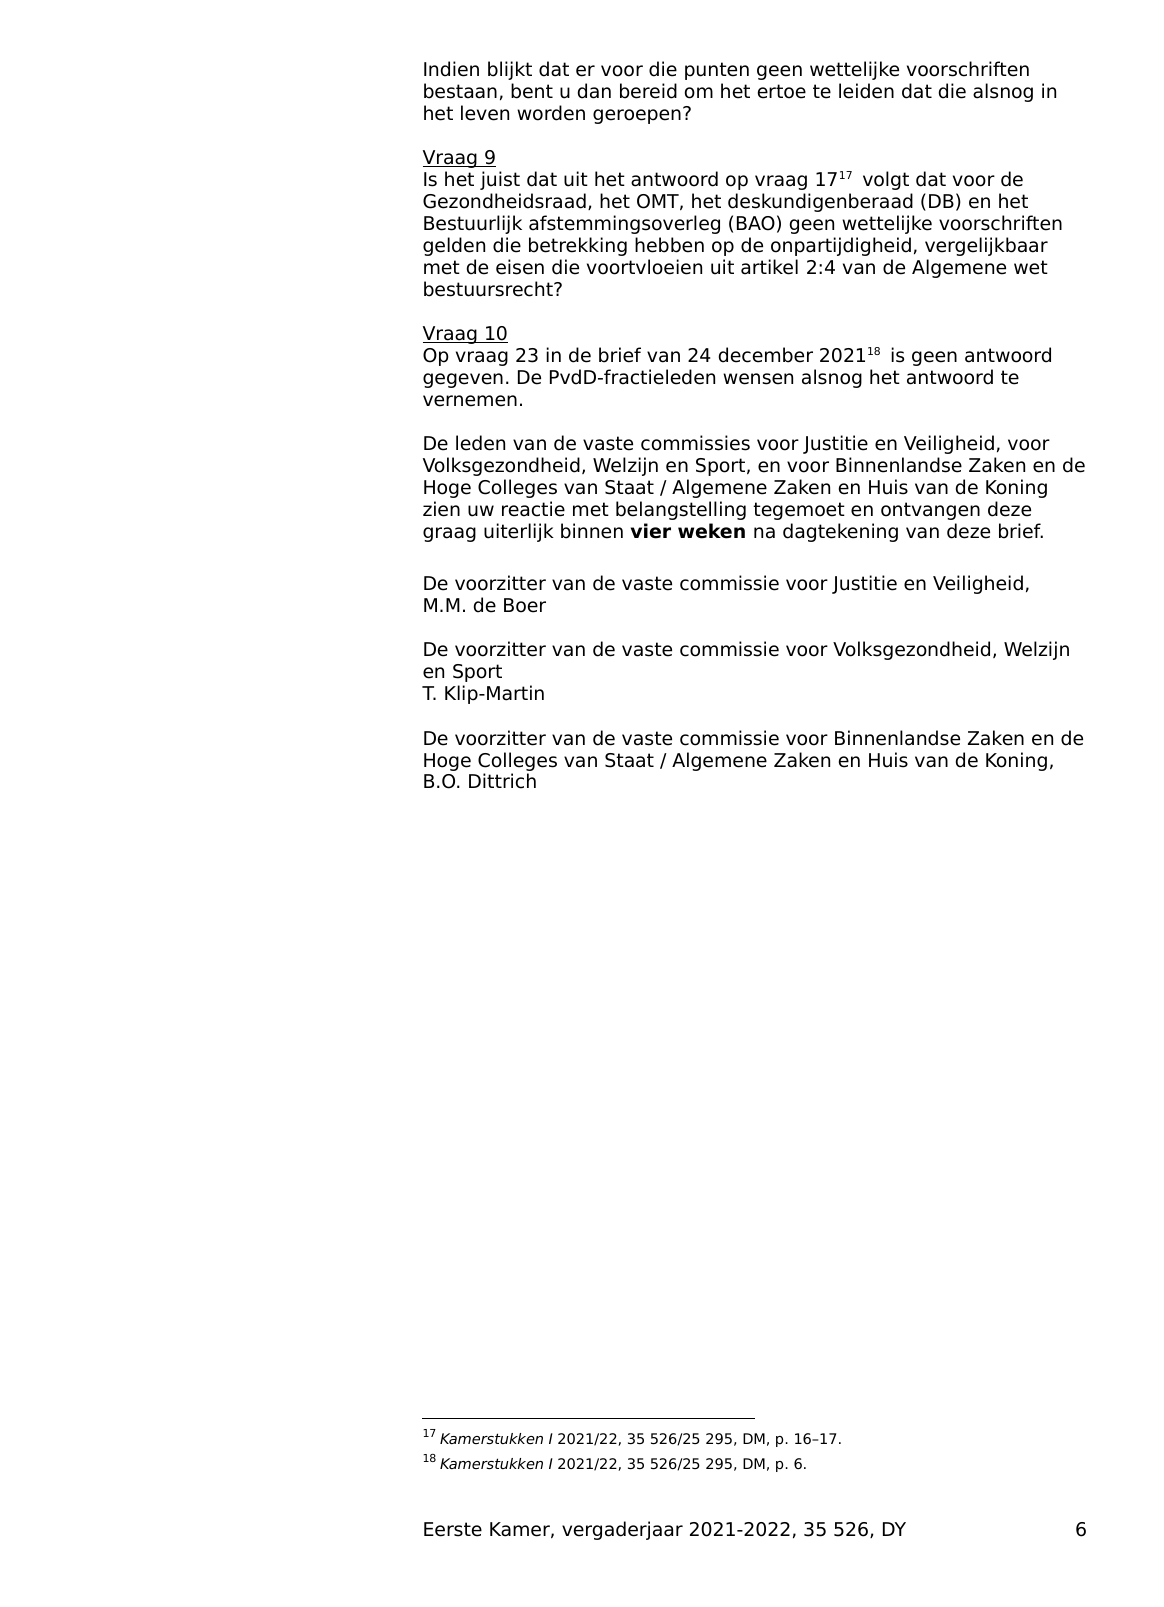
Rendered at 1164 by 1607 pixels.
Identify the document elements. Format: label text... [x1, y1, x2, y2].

text Kamerstukken I 2021/22, 35 526/25 295, DM, p. 6. [422, 1452, 1087, 1474]
text Kamerstukken I 2021/22, 35 526/25 295, DM, p. 16–17. [422, 1427, 1087, 1449]
text De voorzitter van de vaste commissie voor Volksgezondheid, Welzijn en Sport T. Klip-Martin [422, 639, 1087, 705]
text De leden van de vaste commissies voor Justitie en Veiligheid, voor Volksgezondheid, Welzijn en Sport, en voor Binnenlandse Zaken en de Hoge Colleges van Staat / Algemene Zaken en Huis van de Koning zien uw reactie met belangstelling tegemoet en ontvangen deze graag uiterlijk binnen vier weken na dagtekening van deze brief. [422, 433, 1087, 543]
text Is het juist dat uit het antwoord op vraag 17 volgt dat voor de Gezondheidsraad, het OMT, het deskundigenberaad (DB) en het Bestuurlijk afstemmingsoverleg (BAO) geen wettelijke voorschriften gelden die betrekking hebben op de onpartijdigheid, vergelijkbaar met de eisen die voortvloeien uit artikel 2:4 van de Algemene wet bestuursrecht? [422, 169, 1087, 301]
subtitle Vraag 9 [422, 147, 1087, 169]
text De voorzitter van de vaste commissie voor Binnenlandse Zaken en de Hoge Colleges van Staat / Algemene Zaken en Huis van de Koning, B.O. Dittrich [422, 727, 1087, 793]
subtitle Vraag 10 [422, 323, 1087, 345]
text Op vraag 23 in de brief van 24 december 2021 is geen antwoord gegeven. De PvdD-fractieleden wensen alsnog het antwoord te vernemen. [422, 345, 1087, 411]
text De voorzitter van de vaste commissie voor Justitie en Veiligheid, M.M. de Boer [422, 573, 1087, 617]
text Indien blijkt dat er voor die punten geen wettelijke voorschriften bestaan, bent u dan bereid om het ertoe te leiden dat die alsnog in het leven worden geroepen? [422, 59, 1087, 125]
